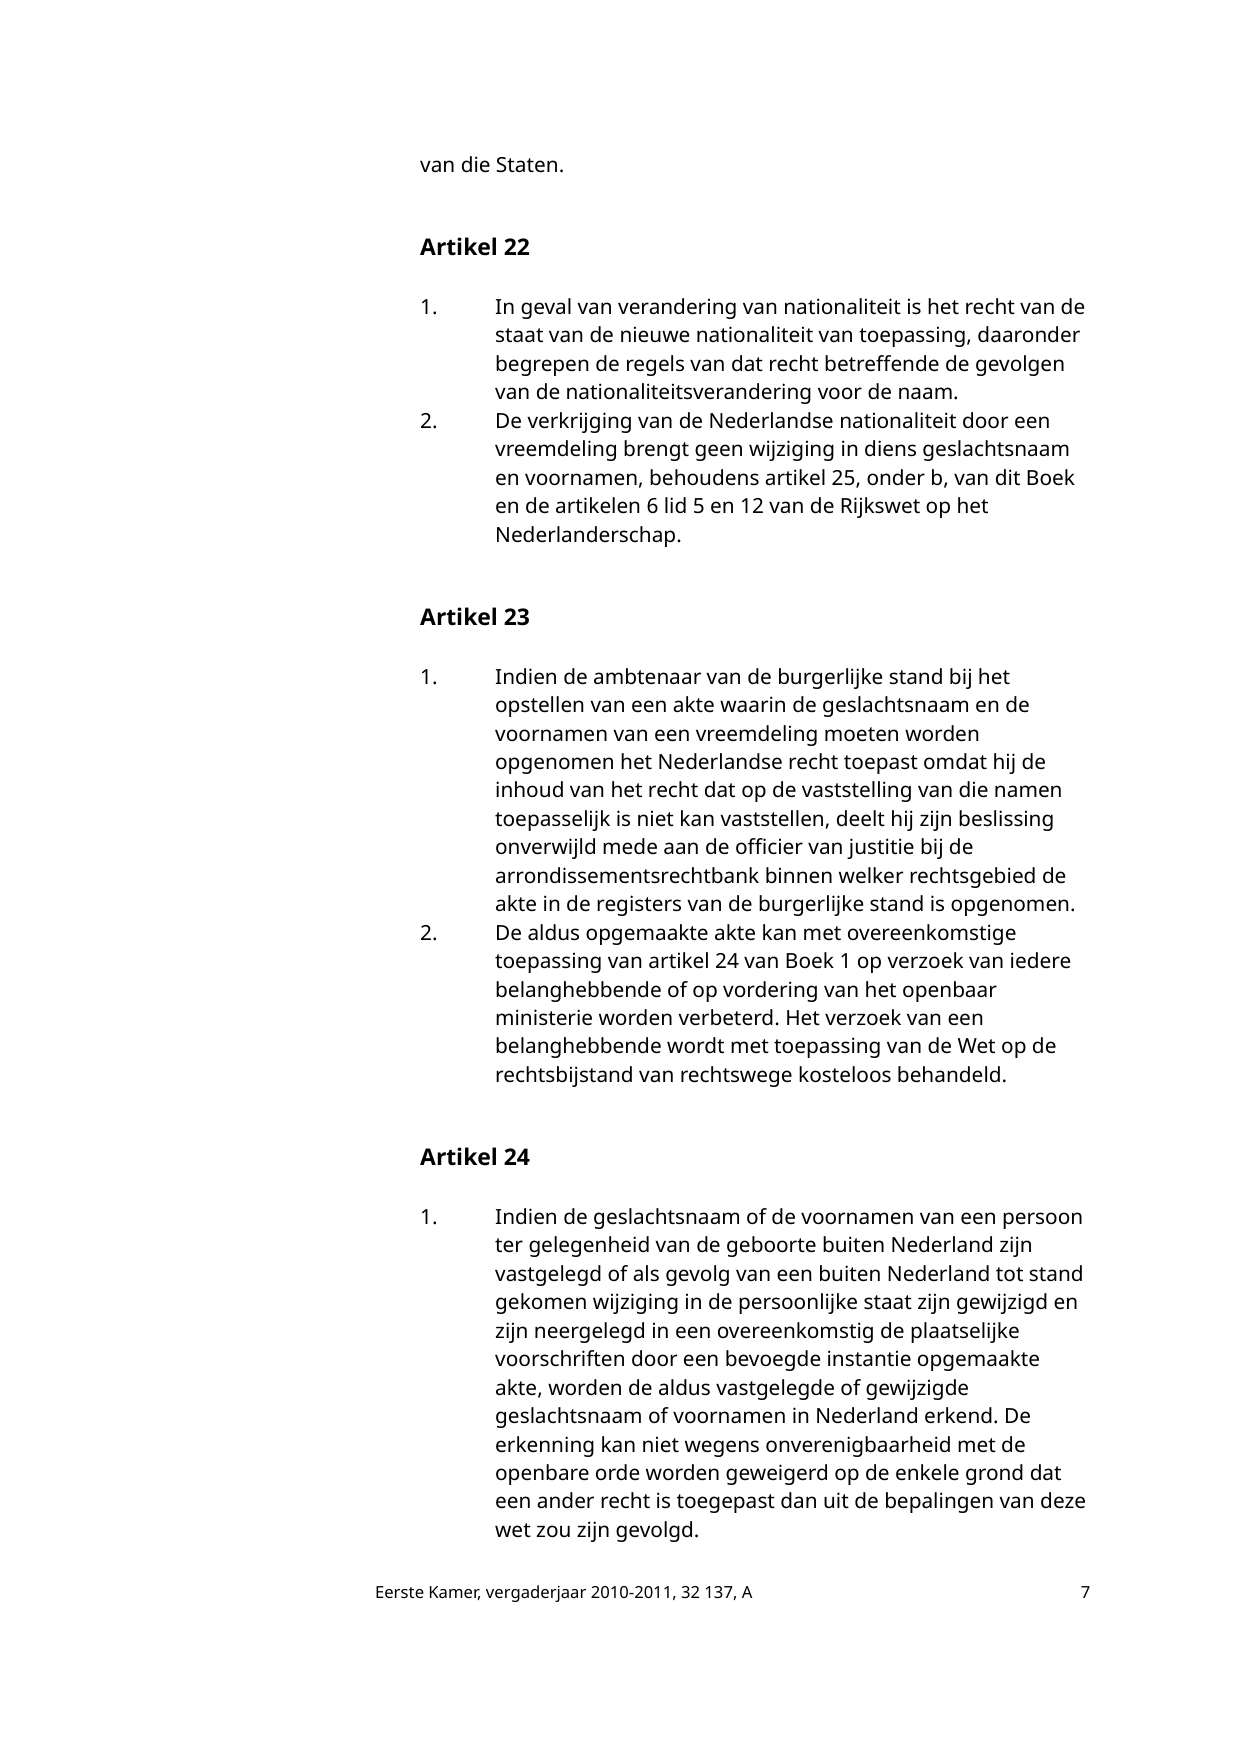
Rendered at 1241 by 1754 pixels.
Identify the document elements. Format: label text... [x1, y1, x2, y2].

text van die Staten. [420, 150, 1090, 178]
subtitle Artikel 23 [420, 601, 1090, 632]
list Indien de geslachtsnaam of de voornamen van een persoon ter gelegenheid van de geboorte buiten Nederland zijn vastgelegd of als gevolg van een buiten Nederland tot stand gekomen wijziging in de persoonlijke staat zijn gewijzigd en zijn neergelegd in een overeenkomstig de plaatselijke voorschriften door een bevoegde instantie opgemaakte akte, worden de aldus vastgelegde of gewijzigde geslachtsnaam of voornamen in Nederland erkend. De erkenning kan niet wegens onverenigbaarheid met de openbare orde worden geweigerd op de enkele grond dat een ander recht is toegepast dan uit de bepalingen van deze wet zou zijn gevolgd. [420, 1202, 1090, 1543]
list De verkrijging van de Nederlandse nationaliteit door een vreemdeling brengt geen wijziging in diens geslachtsnaam en voornamen, behoudens artikel 25, onder b, van dit Boek en de artikelen 6 lid 5 en 12 van de Rijkswet op het Nederlanderschap. [420, 406, 1090, 548]
list De aldus opgemaakte akte kan met overeenkomstige toepassing van artikel 24 van Boek 1 op verzoek van iedere belanghebbende of op vordering van het openbaar ministerie worden verbeterd. Het verzoek van een belanghebbende wordt met toepassing van de Wet op de rechtsbijstand van rechtswege kosteloos behandeld. [420, 918, 1090, 1088]
list Indien de ambtenaar van de burgerlijke stand bij het opstellen van een akte waarin de geslachtsnaam en de voornamen van een vreemdeling moeten worden opgenomen het Nederlandse recht toepast omdat hij de inhoud van het recht dat op de vaststelling van die namen toepasselijk is niet kan vaststellen, deelt hij zijn beslissing onverwijld mede aan de officier van justitie bij de arrondissementsrechtbank binnen welker rechtsgebied de akte in de registers van de burgerlijke stand is opgenomen. [420, 662, 1090, 918]
subtitle Artikel 24 [420, 1141, 1090, 1172]
subtitle Artikel 22 [420, 231, 1090, 262]
list In geval van verandering van nationaliteit is het recht van de staat van de nieuwe nationaliteit van toepassing, daaronder begrepen de regels van dat recht betreffende de gevolgen van de nationaliteitsverandering voor de naam. [420, 292, 1090, 406]
